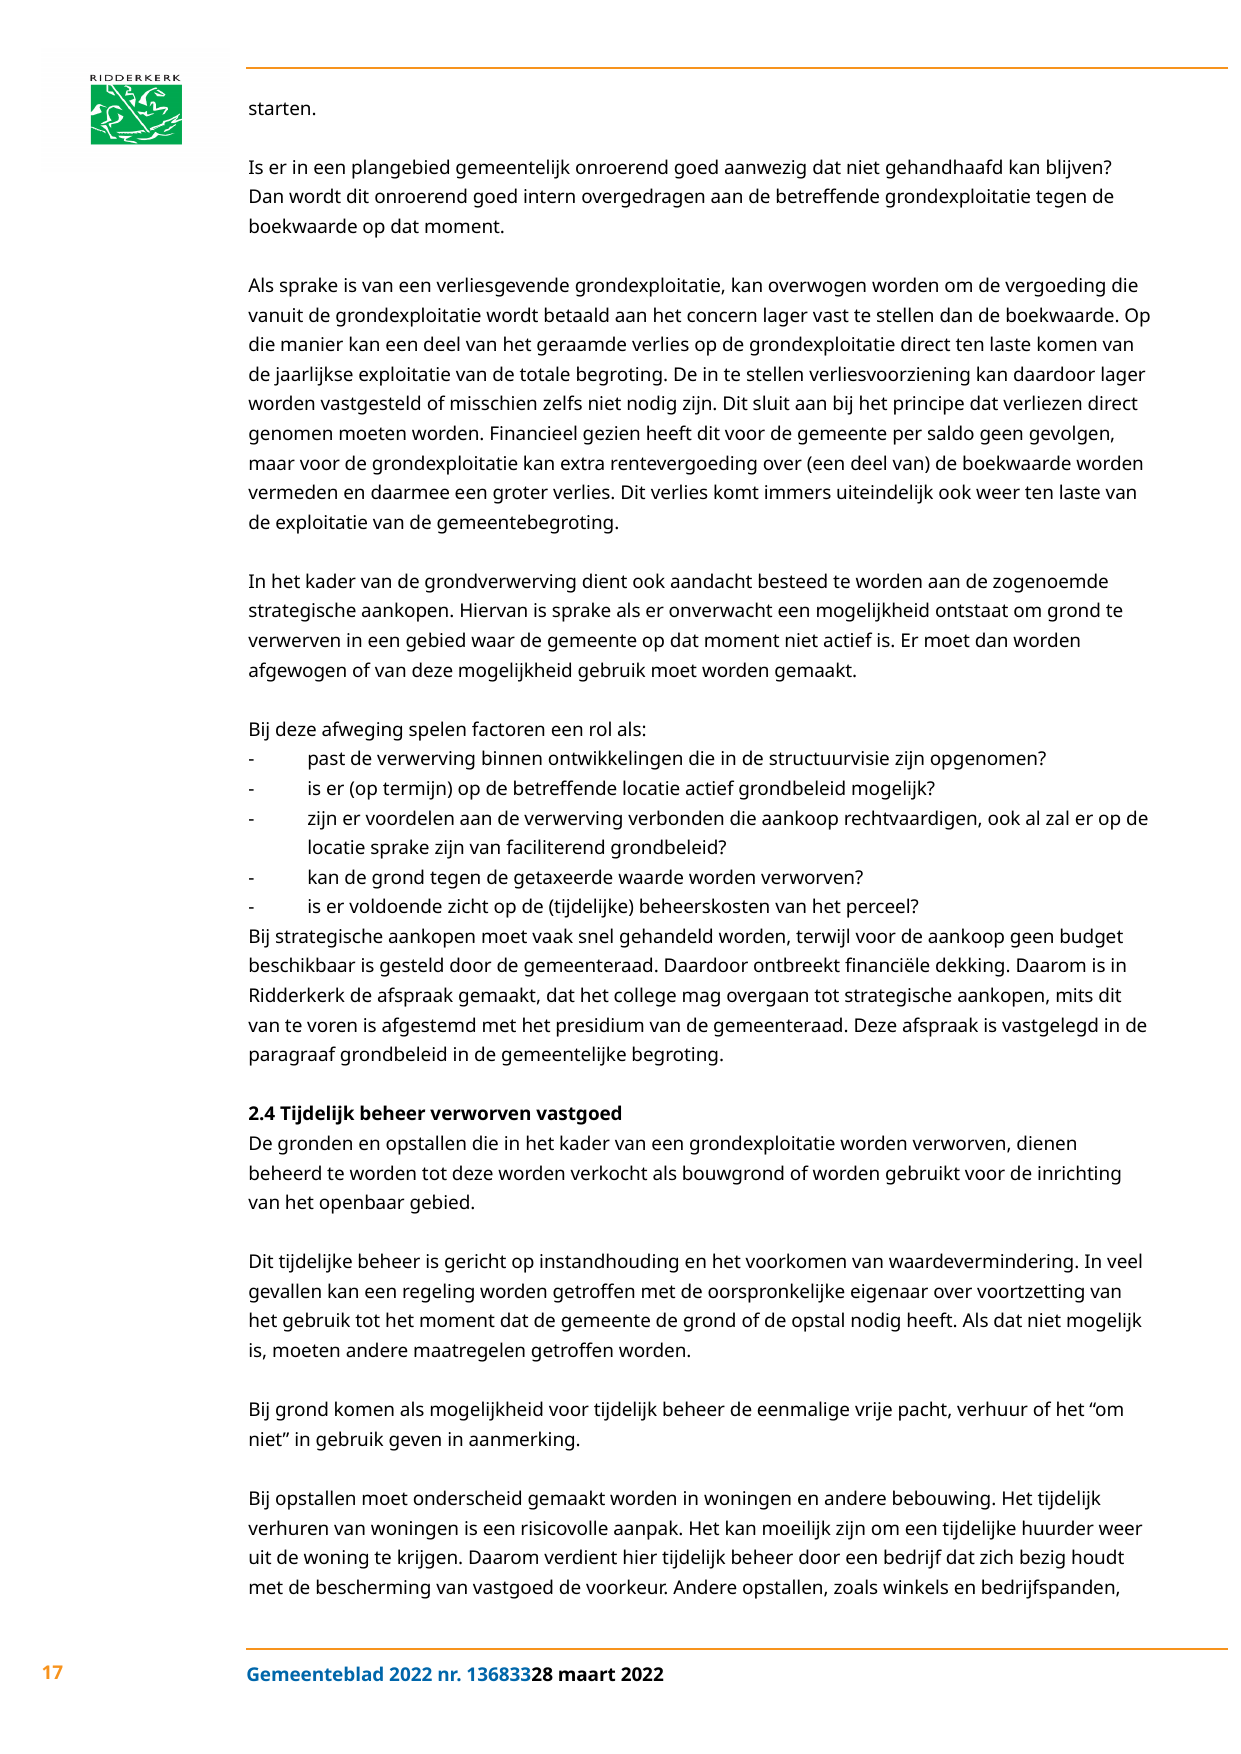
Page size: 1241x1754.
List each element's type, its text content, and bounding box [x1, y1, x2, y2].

text Als sprake is van een verliesgevende grondexploitatie, kan overwogen worden om de vergoeding die vanuit de grondexploitatie wordt betaald aan het concern lager vast te stellen dan de boekwaarde. Op die manier kan een deel van het geraamde verlies op de grondexploitatie direct ten laste komen van de jaarlijkse exploitatie van de totale begroting. De in te stellen verliesvoorziening kan daardoor lager worden vastgesteld of misschien zelfs niet nodig zijn. Dit sluit aan bij het principe dat verliezen direct genomen moeten worden. Financieel gezien heeft dit voor de gemeente per saldo geen gevolgen, maar voor de grondexploitatie kan extra rentevergoeding over (een deel van) de boekwaarde worden vermeden en daarmee een groter verlies. Dit verlies komt immers uiteindelijk ook weer ten laste van de exploitatie van de gemeentebegroting. [248, 272, 1152, 535]
text 2.4 Tijdelijk beheer verworven vastgoed [248, 1101, 1152, 1126]
text Bij opstallen moet onderscheid gemaakt worden in woningen en andere bebouwing. Het tijdelijk verhuren van woningen is een risicovolle aanpak. Het kan moeilijk zijn om een tijdelijke huurder weer uit de woning te krijgen. Daarom verdient hier tijdelijk beheer door een bedrijf dat zich bezig houdt met de bescherming van vastgoed de voorkeur. Andere opstallen, zoals winkels en bedrijfspanden, [248, 1485, 1152, 1600]
list is er voldoende zicht op de (tijdelijke) beheerskosten van het perceel? [248, 893, 1152, 919]
picture [41, 47, 231, 172]
text Bij strategische aankopen moet vaak snel gehandeld worden, terwijl voor de aankoop geen budget beschikbaar is gesteld door de gemeenteraad. Daardoor ontbreekt financiële dekking. Daarom is in Ridderkerk de afspraak gemaakt, dat het college mag overgaan tot strategische aankopen, mits dit van te voren is afgestemd met het presidium van de gemeenteraad. Deze afspraak is vastgelegd in de paragraaf grondbeleid in de gemeentelijke begroting. [248, 923, 1152, 1067]
list zijn er voordelen aan de verwerving verbonden die aankoop rechtvaardigen, ook al zal er op de locatie sprake zijn van faciliterend grondbeleid? [248, 805, 1152, 860]
text In het kader van de grondverwerving dient ook aandacht besteed te worden aan de zogenoemde strategische aankopen. Hiervan is sprake als er onverwacht een mogelijkheid ontstaat om grond te verwerven in een gebied waar de gemeente op dat moment niet actief is. Er moet dan worden afgewogen of van deze mogelijkheid gebruik moet worden gemaakt. [248, 568, 1152, 683]
text Bij grond komen als mogelijkheid voor tijdelijk beheer de eenmalige vrije pacht, verhuur of het “om niet” in gebruik geven in aanmerking. [248, 1396, 1152, 1452]
list kan de grond tegen de getaxeerde waarde worden verworven? [248, 864, 1152, 890]
list past de verwerving binnen ontwikkelingen die in de structuurvisie zijn opgenomen? [248, 746, 1152, 771]
text Bij deze afweging spelen factoren een rol als: [248, 716, 1152, 742]
text starten. [248, 95, 1152, 121]
text De gronden en opstallen die in het kader van een grondexploitatie worden verworven, dienen beheerd te worden tot deze worden verkocht als bouwgrond of worden gebruikt voor de inrichting van het openbaar gebied. [248, 1130, 1152, 1215]
list is er (op termijn) op de betreffende locatie actief grondbeleid mogelijk? [248, 775, 1152, 801]
text Dit tijdelijke beheer is gericht op instandhouding en het voorkomen van waardevermindering. In veel gevallen kan een regeling worden getroffen met de oorspronkelijke eigenaar over voortzetting van het gebruik tot het moment dat de gemeente de grond of de opstal nodig heeft. Als dat niet mogelijk is, moeten andere maatregelen getroffen worden. [248, 1248, 1152, 1363]
text Is er in een plangebied gemeentelijk onroerend goed aanwezig dat niet gehandhaafd kan blijven? Dan wordt dit onroerend goed intern overgedragen aan de betreffende grondexploitatie tegen de boekwaarde op dat moment. [248, 154, 1152, 239]
